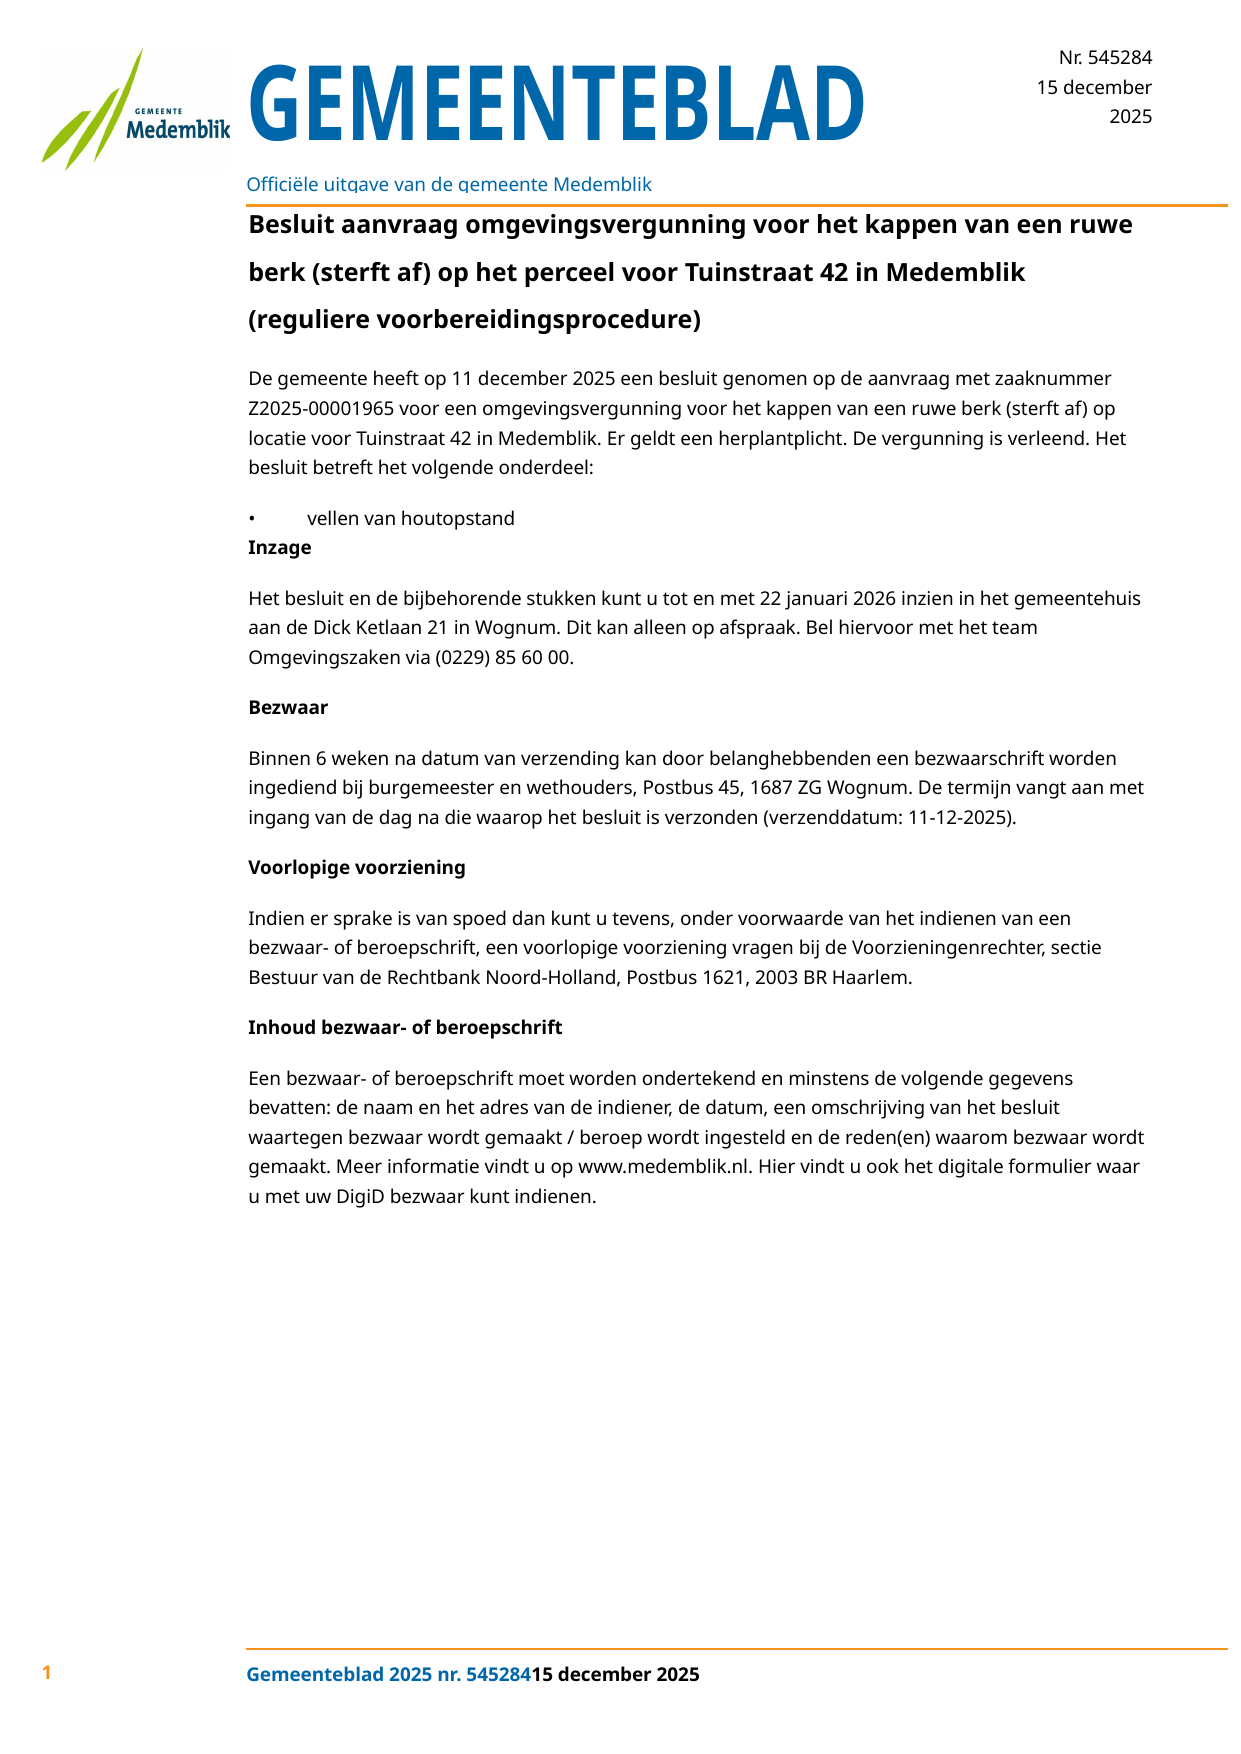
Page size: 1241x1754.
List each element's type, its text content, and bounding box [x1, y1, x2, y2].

list vellen van houtopstand [248, 505, 1152, 530]
text De gemeente heeft op 11 december 2025 een besluit genomen op de aanvraag met zaaknummer Z2025-00001965 voor een omgevingsvergunning voor het kappen van een ruwe berk (sterft af) op locatie voor Tuinstraat 42 in Medemblik. Er geldt een herplantplicht. De vergunning is verleend. Het besluit betreft het volgende onderdeel: [248, 366, 1152, 480]
text Binnen 6 weken na datum van verzending kan door belanghebbenden een bezwaarschrift worden ingediend bij burgemeester en wethouders, Postbus 45, 1687 ZG Wognum. De termijn vangt aan met ingang van de dag na die waarop het besluit is verzonden (verzenddatum: 11-12-2025). [248, 745, 1152, 829]
text Inzage [248, 534, 1152, 560]
text Voorlopige voorziening [248, 854, 1152, 880]
picture [41, 47, 231, 172]
text Bezwaar [248, 694, 1152, 720]
text Een bezwaar- of beroepschrift moet worden ondertekend en minstens de volgende gegevens bevatten: de naam en het adres van de indiener, de datum, een omschrijving van het besluit waartegen bezwaar wordt gemaakt / beroep wordt ingesteld en de reden(en) waarom bezwaar wordt gemaakt. Meer informatie vindt u op www.medemblik.nl. Hier vindt u ook het digitale formulier waar u met uw DigiD bezwaar kunt indienen. [248, 1065, 1152, 1209]
text Het besluit en de bijbehorende stukken kunt u tot en met 22 januari 2026 inzien in het gemeentehuis aan de Dick Ketlaan 21 in Wognum. Dit kan alleen op afspraak. Bel hiervoor met het team Omgevingszaken via (0229) 85 60 00. [248, 585, 1152, 669]
text Besluit aanvraag omgevingsvergunning voor het kappen van een ruwe berk (sterft af) op het perceel voor Tuinstraat 42 in Medemblik (reguliere voorbereidingsprocedure) [248, 207, 1152, 336]
text Inhoud bezwaar- of beroepschrift [248, 1014, 1152, 1040]
text Indien er sprake is van spoed dan kunt u tevens, onder voorwaarde van het indienen van een bezwaar- of beroepschrift, een voorlopige voorziening vragen bij de Voorzieningenrechter, sectie Bestuur van de Rechtbank Noord-Holland, Postbus 1621, 2003 BR Haarlem. [248, 905, 1152, 989]
